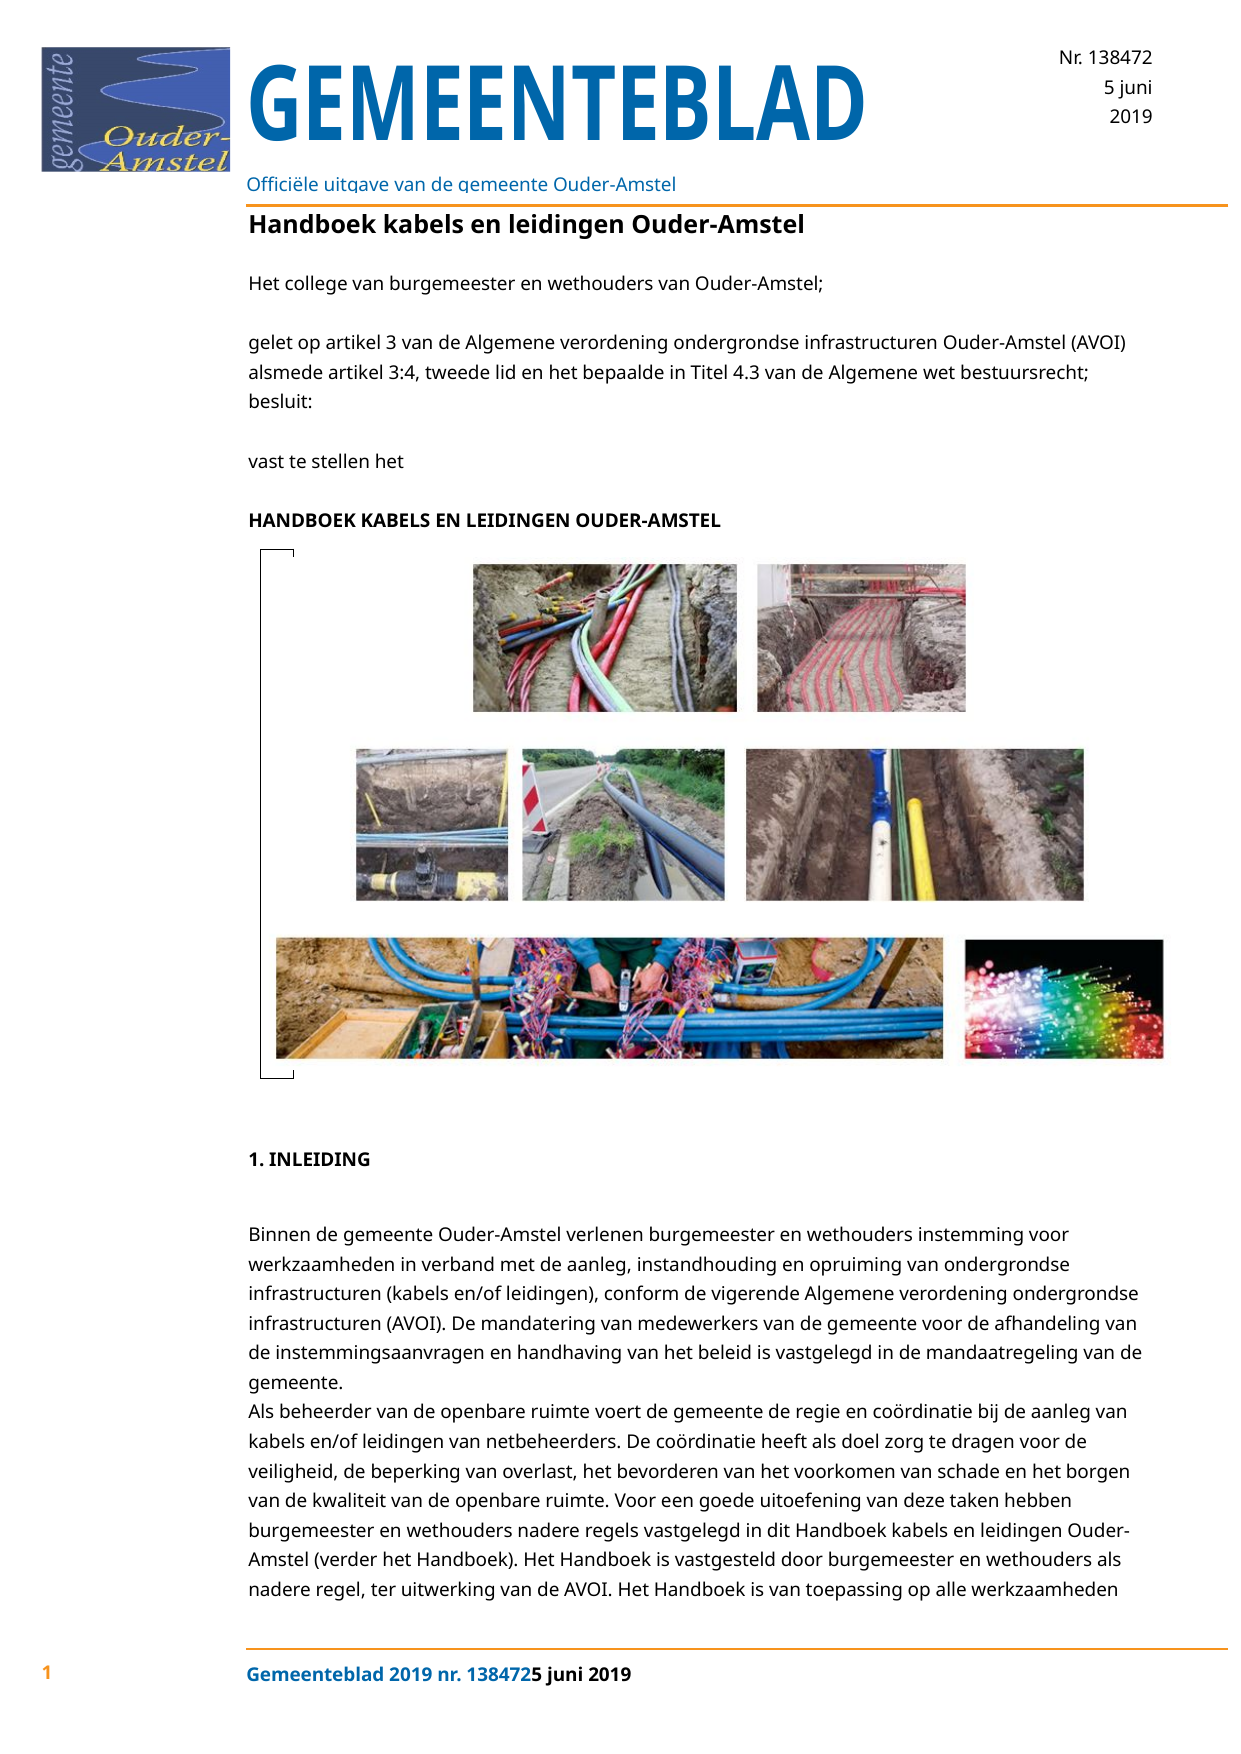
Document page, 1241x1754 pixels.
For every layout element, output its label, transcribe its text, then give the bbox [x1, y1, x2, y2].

text Het college van burgemeester en wethouders van Ouder-Amstel; [248, 270, 1152, 296]
text besluit: [248, 389, 1152, 414]
picture [268, 557, 1173, 1070]
text HANDBOEK KABELS EN LEIDINGEN OUDER-AMSTEL [248, 507, 1152, 533]
text Als beheerder van de openbare ruimte voert de gemeente de regie en coördinatie bij de aanleg van kabels en/of leidingen van netbeheerders. De coördinatie heeft als doel zorg te dragen voor de veiligheid, de beperking van overlast, het bevorderen van het voorkomen van schade en het borgen van de kwaliteit van de openbare ruimte. Voor een goede uitoefening van deze taken hebben burgemeester en wethouders nadere regels vastgelegd in dit Handboek kabels en leidingen Ouder-Amstel (verder het Handboek). Het Handboek is vastgesteld door burgemeester en wethouders als nadere regel, ter uitwerking van de AVOI. Het Handboek is van toepassing op alle werkzaamheden [248, 1399, 1152, 1602]
picture [41, 47, 231, 172]
text Binnen de gemeente Ouder-Amstel verlenen burgemeester en wethouders instemming voor werkzaamheden in verband met de aanleg, instandhouding en opruiming van ondergrondse infrastructuren (kabels en/of leidingen), conform de vigerende Algemene verordening ondergrondse infrastructuren (AVOI). De mandatering van medewerkers van de gemeente voor de afhandeling van de instemmingsaanvragen en handhaving van het beleid is vastgelegd in de mandaatregeling van de gemeente. [248, 1221, 1152, 1395]
text vast te stellen het [248, 448, 1152, 473]
text gelet op artikel 3 van de Algemene verordening ondergrondse infrastructuren Ouder-Amstel (AVOI) alsmede artikel 3:4, tweede lid en het bepaalde in Titel 4.3 van de Algemene wet bestuursrecht; [248, 329, 1152, 385]
text Handboek kabels en leidingen Ouder-Amstel [248, 207, 1152, 241]
text 1. INLEIDING [248, 1146, 1152, 1172]
